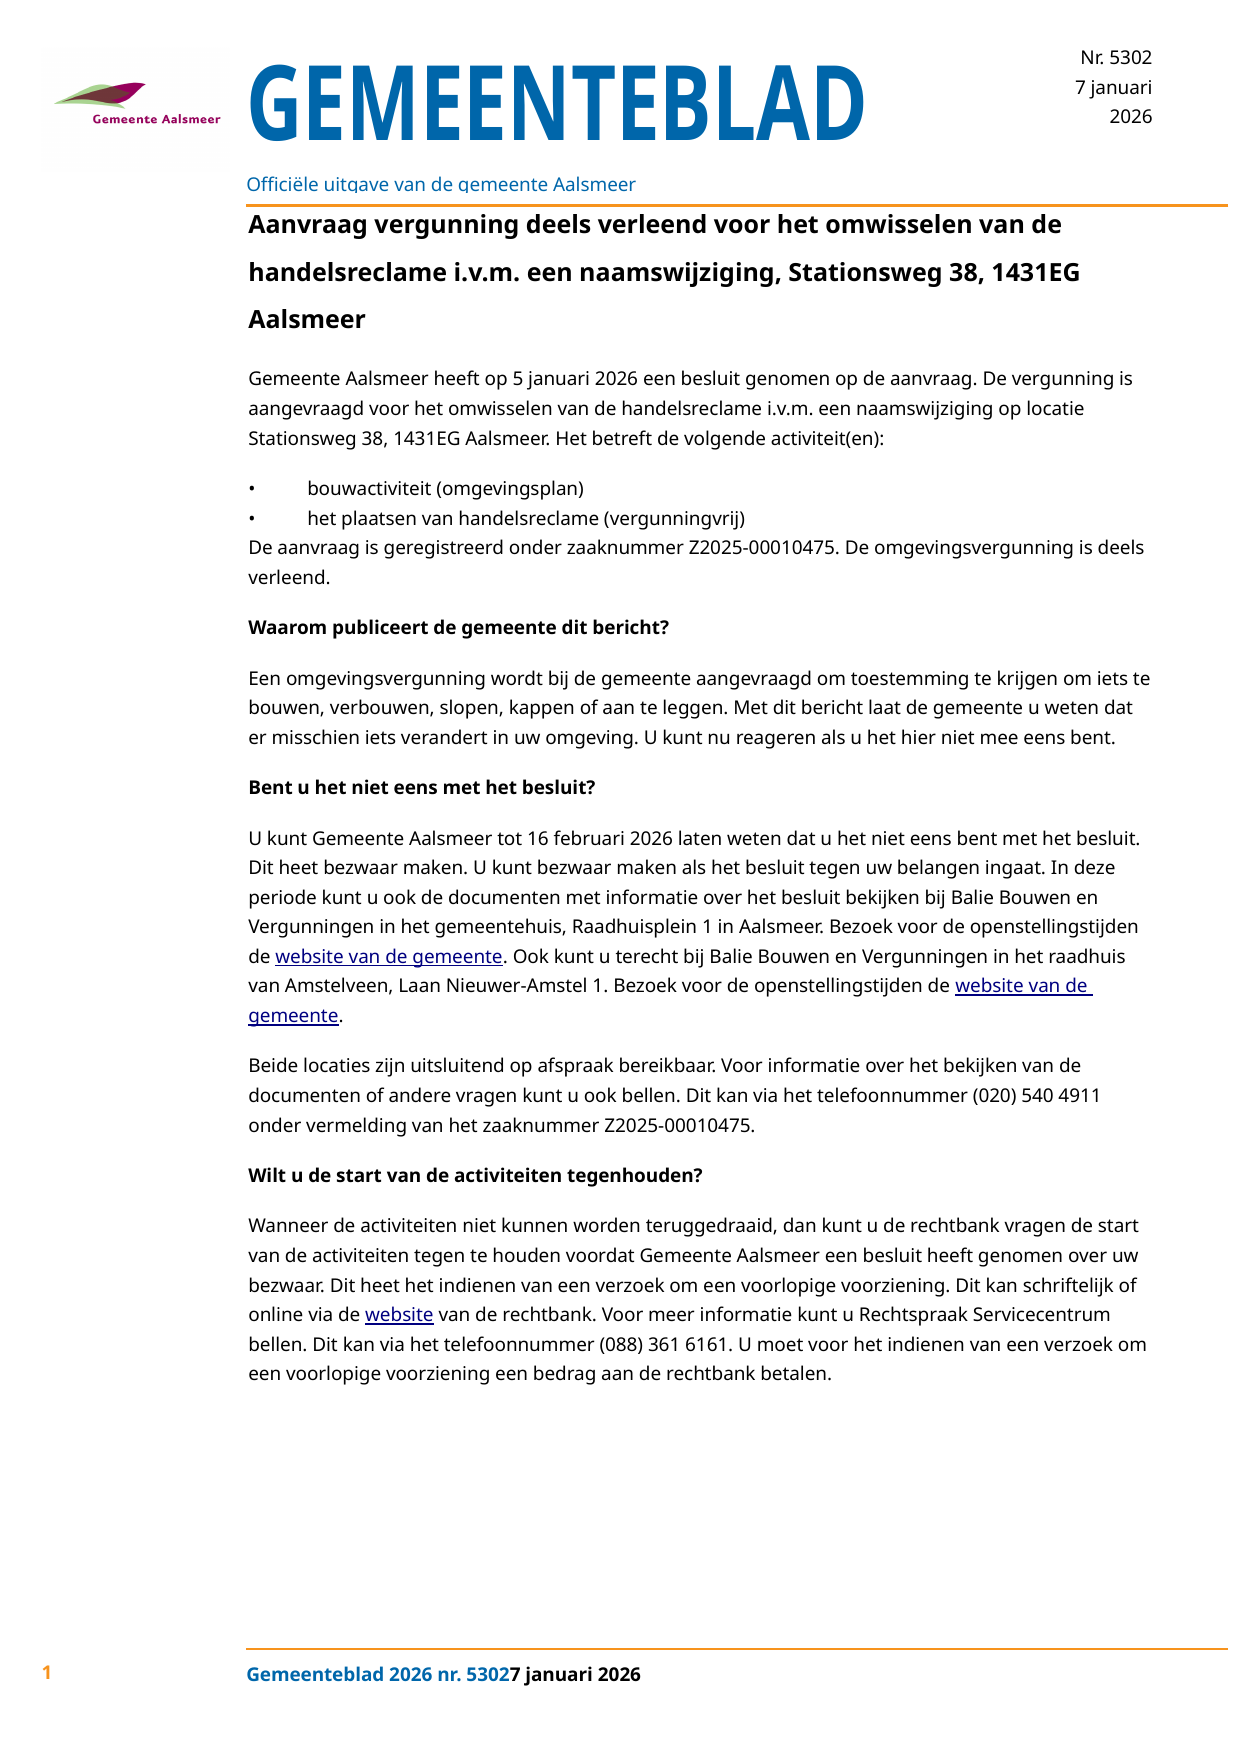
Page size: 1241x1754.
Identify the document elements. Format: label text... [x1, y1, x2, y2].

text Wanneer de activiteiten niet kunnen worden teruggedraaid, dan kunt u de rechtbank vragen de start van de activiteiten tegen te houden voordat Gemeente Aalsmeer een besluit heeft genomen over uw bezwaar. Dit heet het indienen van een verzoek om een voorlopige voorziening. Dit kan schriftelijk of online via de website van de rechtbank. Voor meer informatie kunt u Rechtspraak Servicecentrum bellen. Dit kan via het telefoonnummer (088) 361 6161. U moet voor het indienen van een verzoek om een voorlopige voorziening een bedrag aan de rechtbank betalen. [248, 1213, 1152, 1386]
text Bent u het niet eens met het besluit? [248, 774, 1152, 800]
text Beide locaties zijn uitsluitend op afspraak bereikbaar. Voor informatie over het bekijken van de documenten of andere vragen kunt u ook bellen. Dit kan via het telefoonnummer (020) 540 4911 onder vermelding van het zaaknummer Z2025-00010475. [248, 1053, 1152, 1137]
text Aanvraag vergunning deels verleend voor het omwisselen van de handelsreclame i.v.m. een naamswijziging, Stationsweg 38, 1431EG Aalsmeer [248, 207, 1152, 336]
text Waarom publiceert de gemeente dit bericht? [248, 614, 1152, 640]
list bouwactiviteit (omgevingsplan) [248, 475, 1152, 501]
text U kunt Gemeente Aalsmeer tot 16 februari 2026 laten weten dat u het niet eens bent met het besluit. Dit heet bezwaar maken. U kunt bezwaar maken als het besluit tegen uw belangen ingaat. In deze periode kunt u ook de documenten met informatie over het besluit bekijken bij Balie Bouwen en Vergunningen in het gemeentehuis, Raadhuisplein 1 in Aalsmeer. Bezoek voor de openstellingstijden de website van de gemeente. Ook kunt u terecht bij Balie Bouwen en Vergunningen in het raadhuis van Amstelveen, Laan Nieuwer-Amstel 1. Bezoek voor de openstellingstijden de website van de gemeente. [248, 825, 1152, 1028]
list het plaatsen van handelsreclame (vergunningvrij) [248, 505, 1152, 530]
text De aanvraag is geregistreerd onder zaaknummer Z2025-00010475. De omgevingsvergunning is deels verleend. [248, 534, 1152, 589]
text Gemeente Aalsmeer heeft op 5 januari 2026 een besluit genomen op de aanvraag. De vergunning is aangevraagd voor het omwisselen van de handelsreclame i.v.m. een naamswijziging op locatie Stationsweg 38, 1431EG Aalsmeer. Het betreft de volgende activiteit(en): [248, 366, 1152, 450]
text Wilt u de start van de activiteiten tegenhouden? [248, 1162, 1152, 1188]
picture [41, 47, 231, 172]
text Een omgevingsvergunning wordt bij de gemeente aangevraagd om toestemming te krijgen om iets te bouwen, verbouwen, slopen, kappen of aan te leggen. Met dit bericht laat de gemeente u weten dat er misschien iets verandert in uw omgeving. U kunt nu reageren als u het hier niet mee eens bent. [248, 665, 1152, 749]
